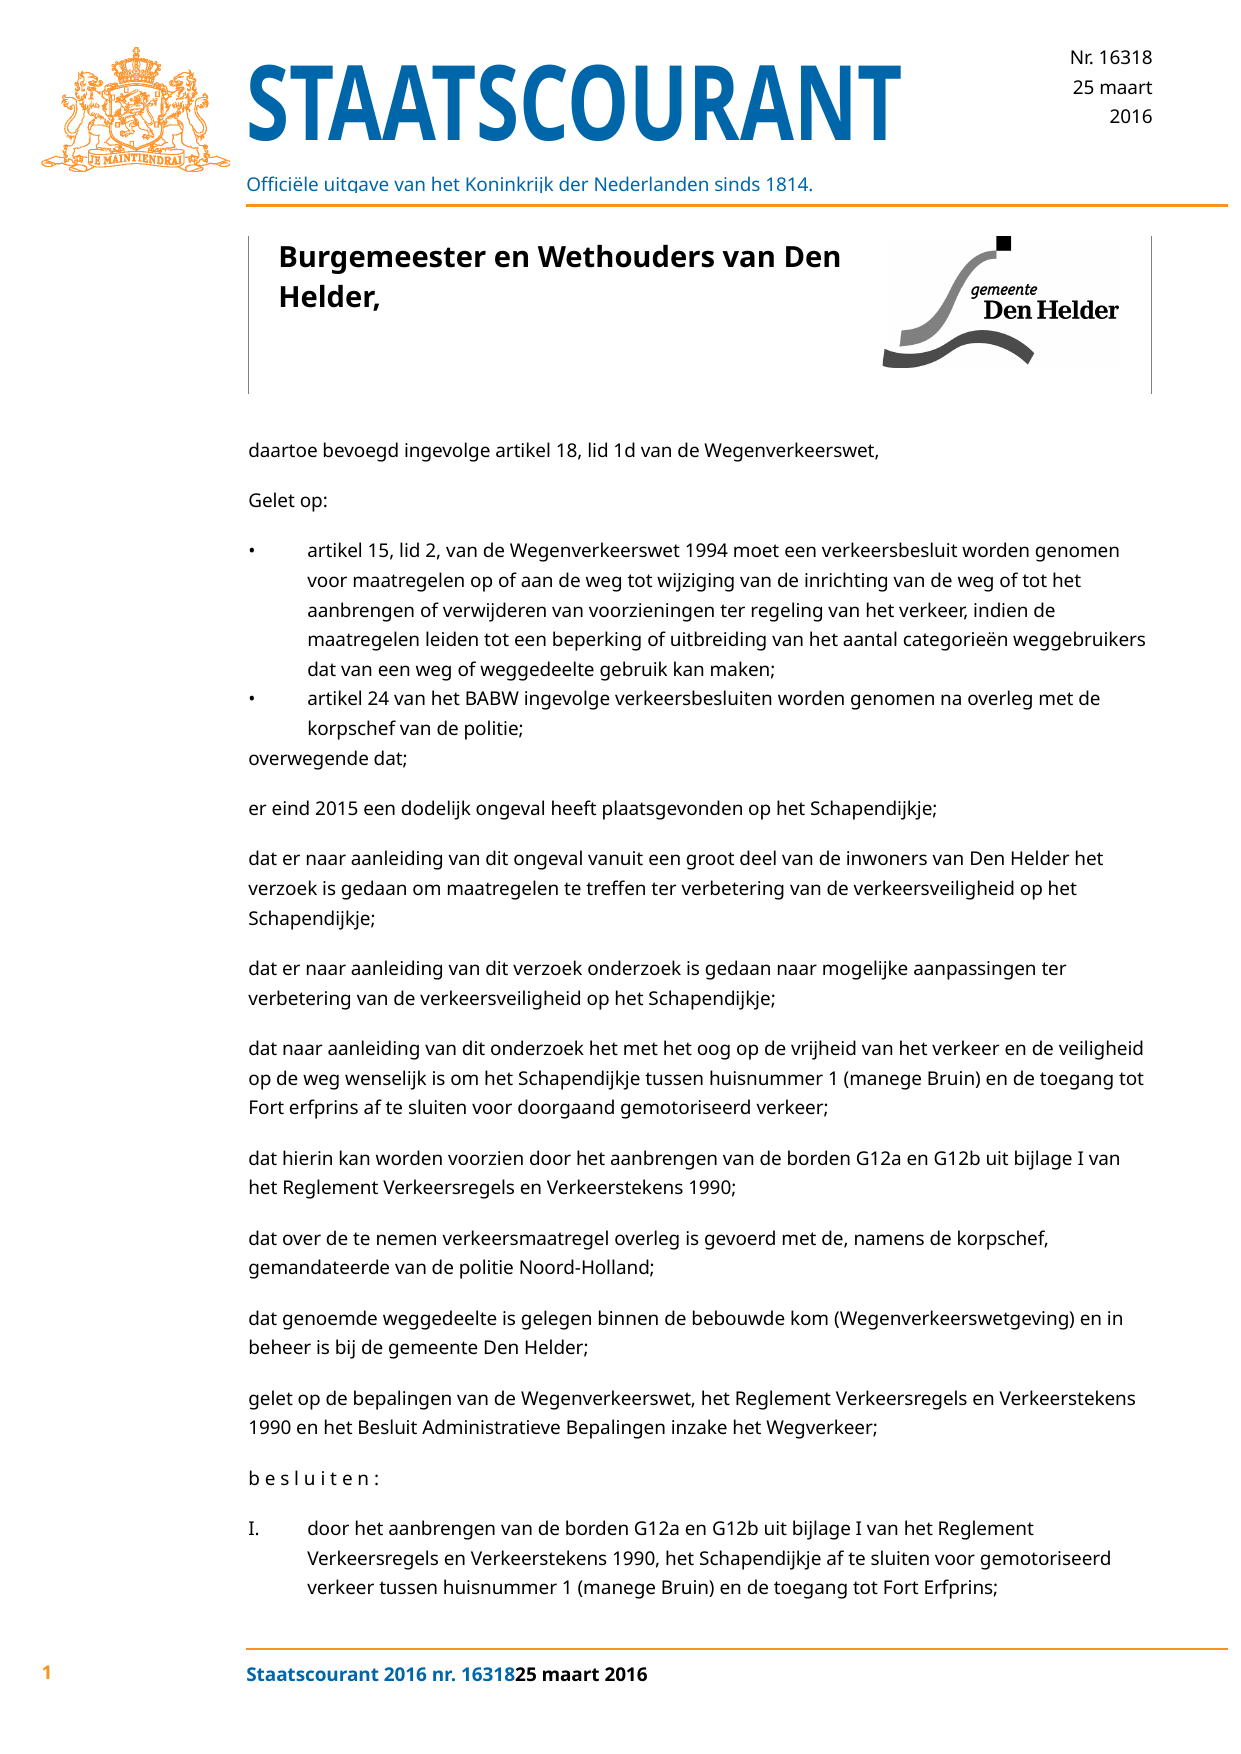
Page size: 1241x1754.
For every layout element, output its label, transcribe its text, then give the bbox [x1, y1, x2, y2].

list artikel 24 van het BABW ingevolge verkeersbesluiten worden genomen na overleg met de korpschef van de politie; [248, 686, 1152, 741]
text er eind 2015 een dodelijk ongeval heeft plaatsgevonden op het Schapendijkje; [248, 795, 1152, 821]
picture [41, 47, 231, 172]
text daartoe bevoegd ingevolge artikel 18, lid 1d van de Wegenverkeerswet, [248, 437, 1152, 462]
list artikel 15, lid 2, van de Wegenverkeerswet 1994 moet een verkeersbesluit worden genomen voor maatregelen op of aan de weg tot wijziging van de inrichting van de weg of tot het aanbrengen of verwijderen van voorzieningen ter regeling van het verkeer, indien de maatregelen leiden tot een beperking of uitbreiding van het aantal categorieën weggebruikers dat van een weg of weggedeelte gebruik kan maken; [248, 538, 1152, 682]
text dat er naar aanleiding van dit verzoek onderzoek is gedaan naar mogelijke aanpassingen ter verbetering van de verkeersveiligheid op het Schapendijkje; [248, 955, 1152, 1010]
text dat genoemde weggedeelte is gelegen binnen de bebouwde kom (Wegenverkeerswetgeving) en in beheer is bij de gemeente Den Helder; [248, 1305, 1152, 1360]
text dat hierin kan worden voorzien door het aanbrengen van de borden G12a en G12b uit bijlage I van het Reglement Verkeersregels en Verkeerstekens 1990; [248, 1145, 1152, 1200]
text gelet op de bepalingen van de Wegenverkeerswet, het Reglement Verkeersregels en Verkeerstekens 1990 en het Besluit Administratieve Bepalingen inzake het Wegverkeer; [248, 1385, 1152, 1440]
picture [882, 236, 1119, 368]
text dat er naar aanleiding van dit ongeval vanuit een groot deel van de inwoners van Den Helder het verzoek is gedaan om maatregelen te treffen ter verbetering van de verkeersveiligheid op het Schapendijkje; [248, 846, 1152, 930]
list door het aanbrengen van de borden G12a en G12b uit bijlage I van het Reglement Verkeersregels en Verkeerstekens 1990, het Schapendijkje af te sluiten voor gemotoriseerd verkeer tussen huisnummer 1 (manege Bruin) en de toegang tot Fort Erfprins; [248, 1515, 1152, 1600]
text b e s l u i t e n : [248, 1465, 1152, 1490]
text dat naar aanleiding van dit onderzoek het met het oog op de vrijheid van het verkeer en de veiligheid op de weg wenselijk is om het Schapendijkje tussen huisnummer 1 (manege Bruin) en de toegang tot Fort erfprins af te sluiten voor doorgaand gemotoriseerd verkeer; [248, 1035, 1152, 1120]
text dat over de te nemen verkeersmaatregel overleg is gevoerd met de, namens de korpschef, gemandateerde van de politie Noord-Holland; [248, 1225, 1152, 1280]
text overwegende dat; [248, 745, 1152, 770]
text Gelet op: [248, 487, 1152, 513]
table_header Burgemeester en Wethouders van Den Helder, [249, 236, 850, 394]
table_header [850, 236, 1151, 394]
